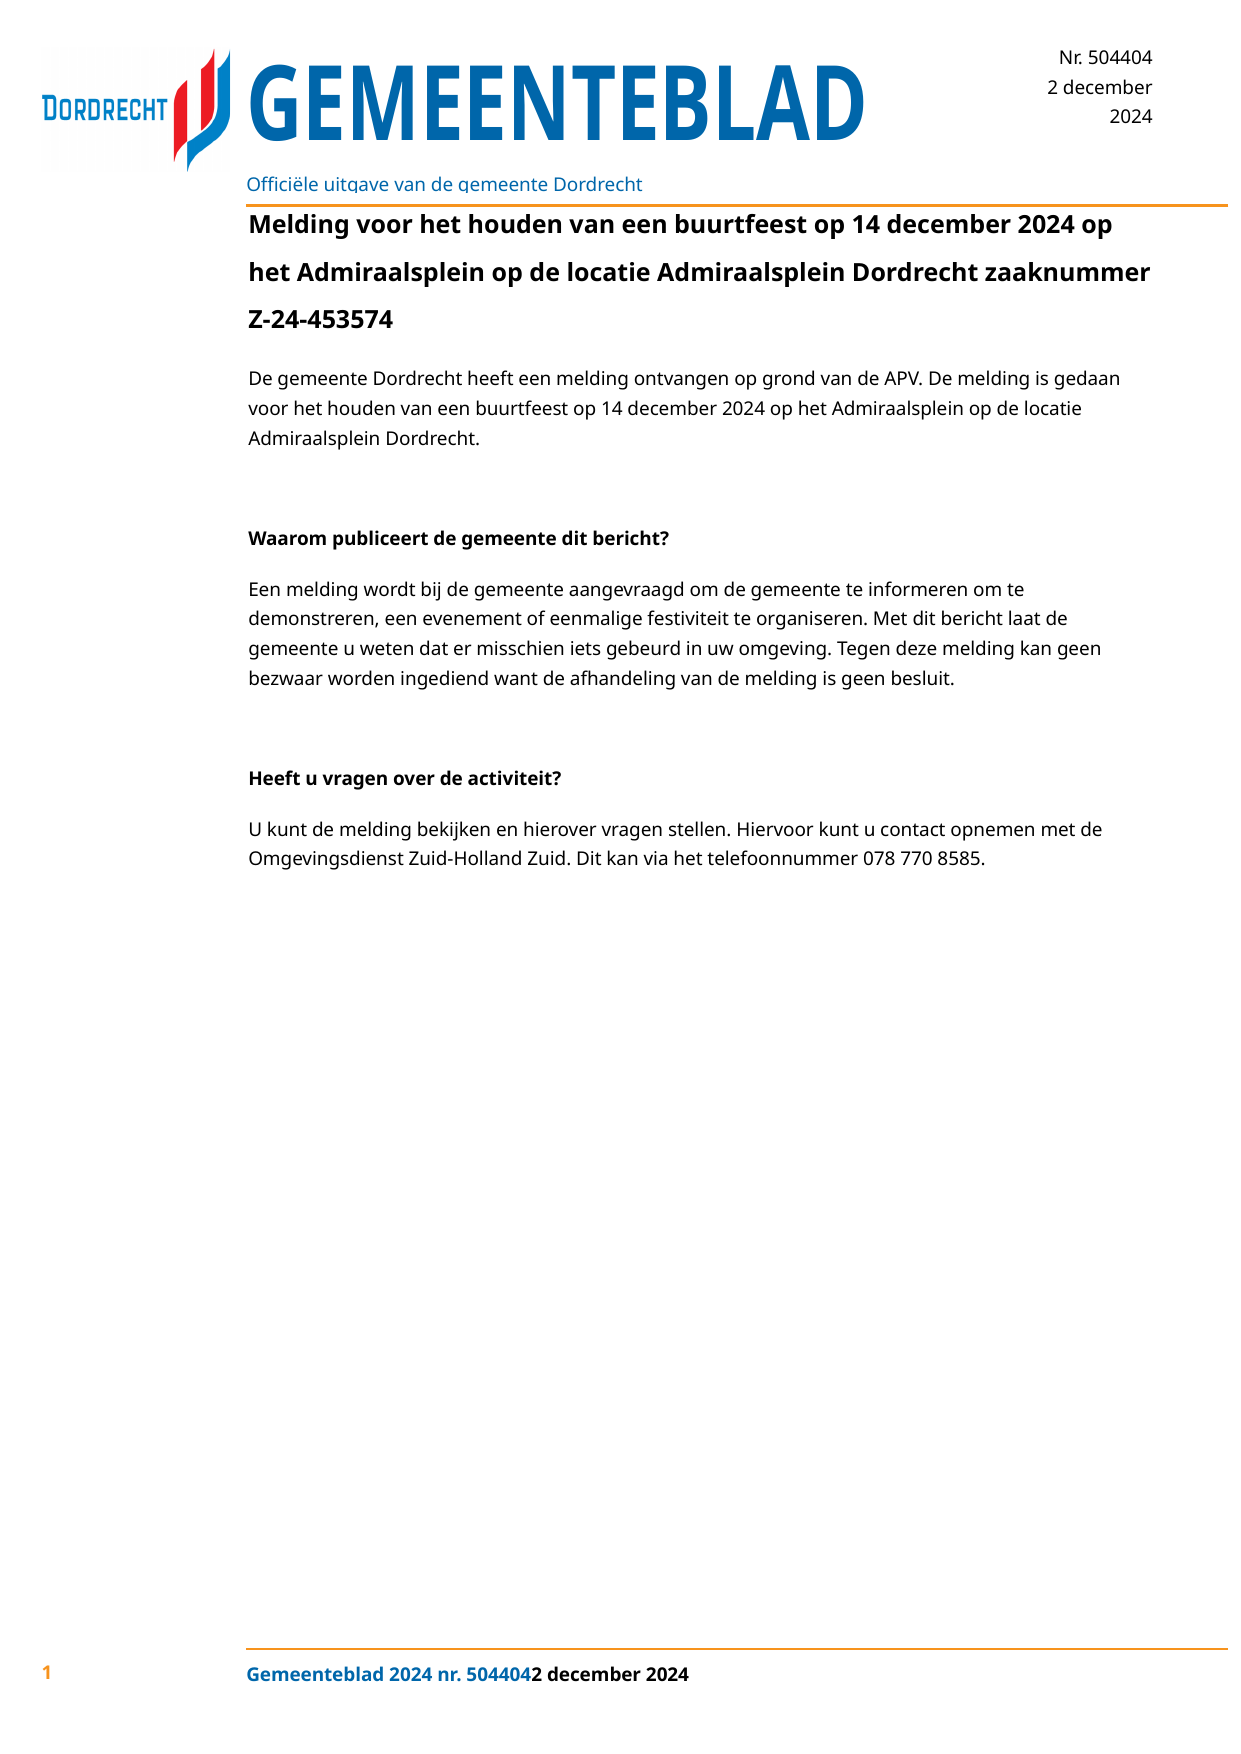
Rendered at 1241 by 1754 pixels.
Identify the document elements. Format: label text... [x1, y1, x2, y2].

text Melding voor het houden van een buurtfeest op 14 december 2024 op het Admiraalsplein op de locatie Admiraalsplein Dordrecht zaaknummer Z-24-453574 [248, 207, 1152, 336]
text Heeft u vragen over de activiteit? [248, 766, 1152, 791]
text De gemeente Dordrecht heeft een melding ontvangen op grond van de APV. De melding is gedaan voor het houden van een buurtfeest op 14 december 2024 op het Admiraalsplein op de locatie Admiraalsplein Dordrecht. [248, 366, 1152, 450]
text Waarom publiceert de gemeente dit bericht? [248, 526, 1152, 551]
text U kunt de melding bekijken en hierover vragen stellen. Hiervoor kunt u contact opnemen met de Omgevingsdienst Zuid-Holland Zuid. Dit kan via het telefoonnummer 078 770 8585. [248, 816, 1152, 871]
picture [41, 47, 231, 172]
text Een melding wordt bij de gemeente aangevraagd om de gemeente te informeren om te demonstreren, een evenement of eenmalige festiviteit te organiseren. Met dit bericht laat de gemeente u weten dat er misschien iets gebeurd in uw omgeving. Tegen deze melding kan geen bezwaar worden ingediend want de afhandeling van de melding is geen besluit. [248, 576, 1152, 690]
